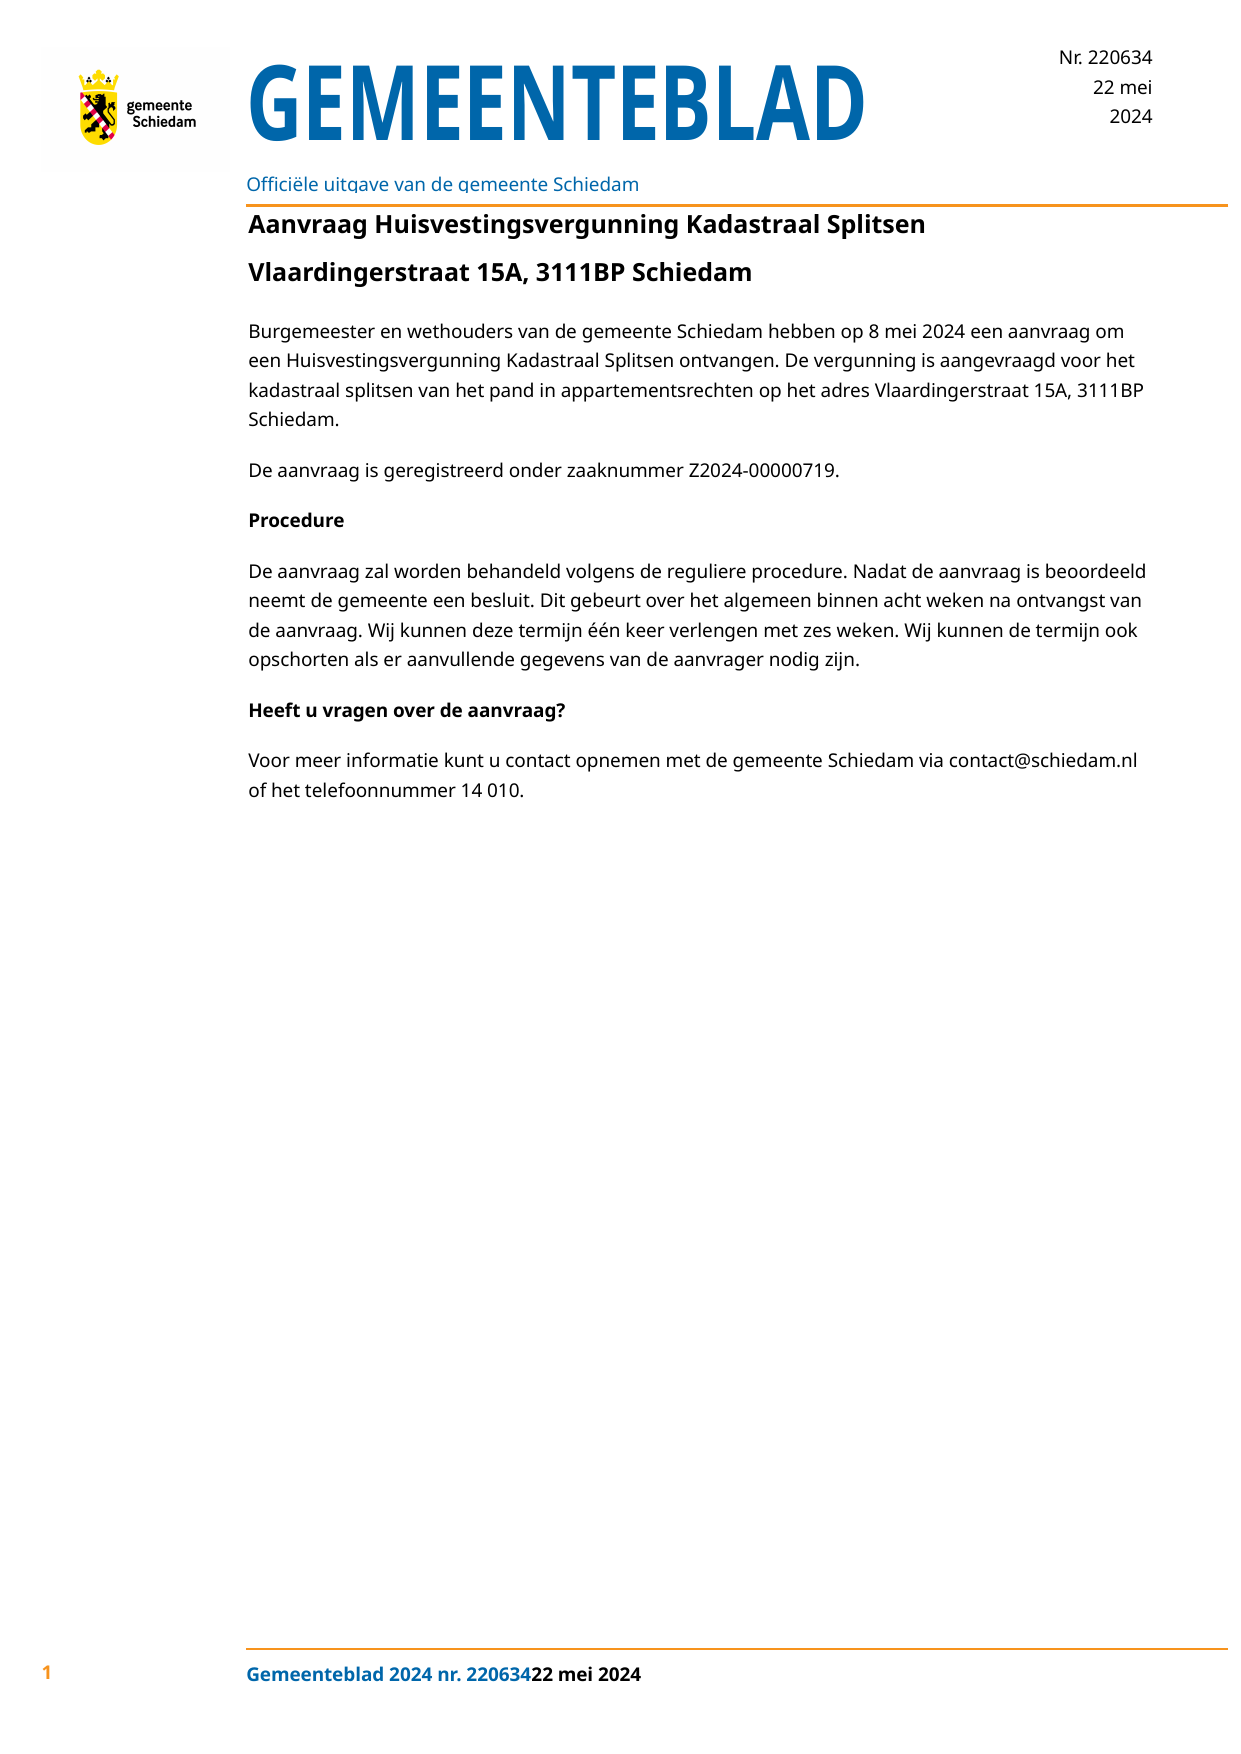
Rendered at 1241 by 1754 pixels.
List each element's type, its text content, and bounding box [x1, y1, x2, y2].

text De aanvraag is geregistreerd onder zaaknummer Z2024-00000719. [248, 457, 1152, 483]
text Heeft u vragen over de aanvraag? [248, 697, 1152, 723]
text Burgemeester en wethouders van de gemeente Schiedam hebben op 8 mei 2024 een aanvraag om een Huisvestingsvergunning Kadastraal Splitsen ontvangen. De vergunning is aangevraagd voor het kadastraal splitsen van het pand in appartementsrechten op het adres Vlaardingerstraat 15A, 3111BP Schiedam. [248, 318, 1152, 432]
text De aanvraag zal worden behandeld volgens de reguliere procedure. Nadat de aanvraag is beoordeeld neemt de gemeente een besluit. Dit gebeurt over het algemeen binnen acht weken na ontvangst van de aanvraag. Wij kunnen deze termijn één keer verlengen met zes weken. Wij kunnen de termijn ook opschorten als er aanvullende gegevens van de aanvrager nodig zijn. [248, 558, 1152, 672]
text Voor meer informatie kunt u contact opnemen met de gemeente Schiedam via contact@schiedam.nl of het telefoonnummer 14 010. [248, 747, 1152, 803]
picture [41, 47, 231, 172]
text Aanvraag Huisvestingsvergunning Kadastraal Splitsen Vlaardingerstraat 15A, 3111BP Schiedam [248, 207, 1152, 288]
text Procedure [248, 507, 1152, 533]
